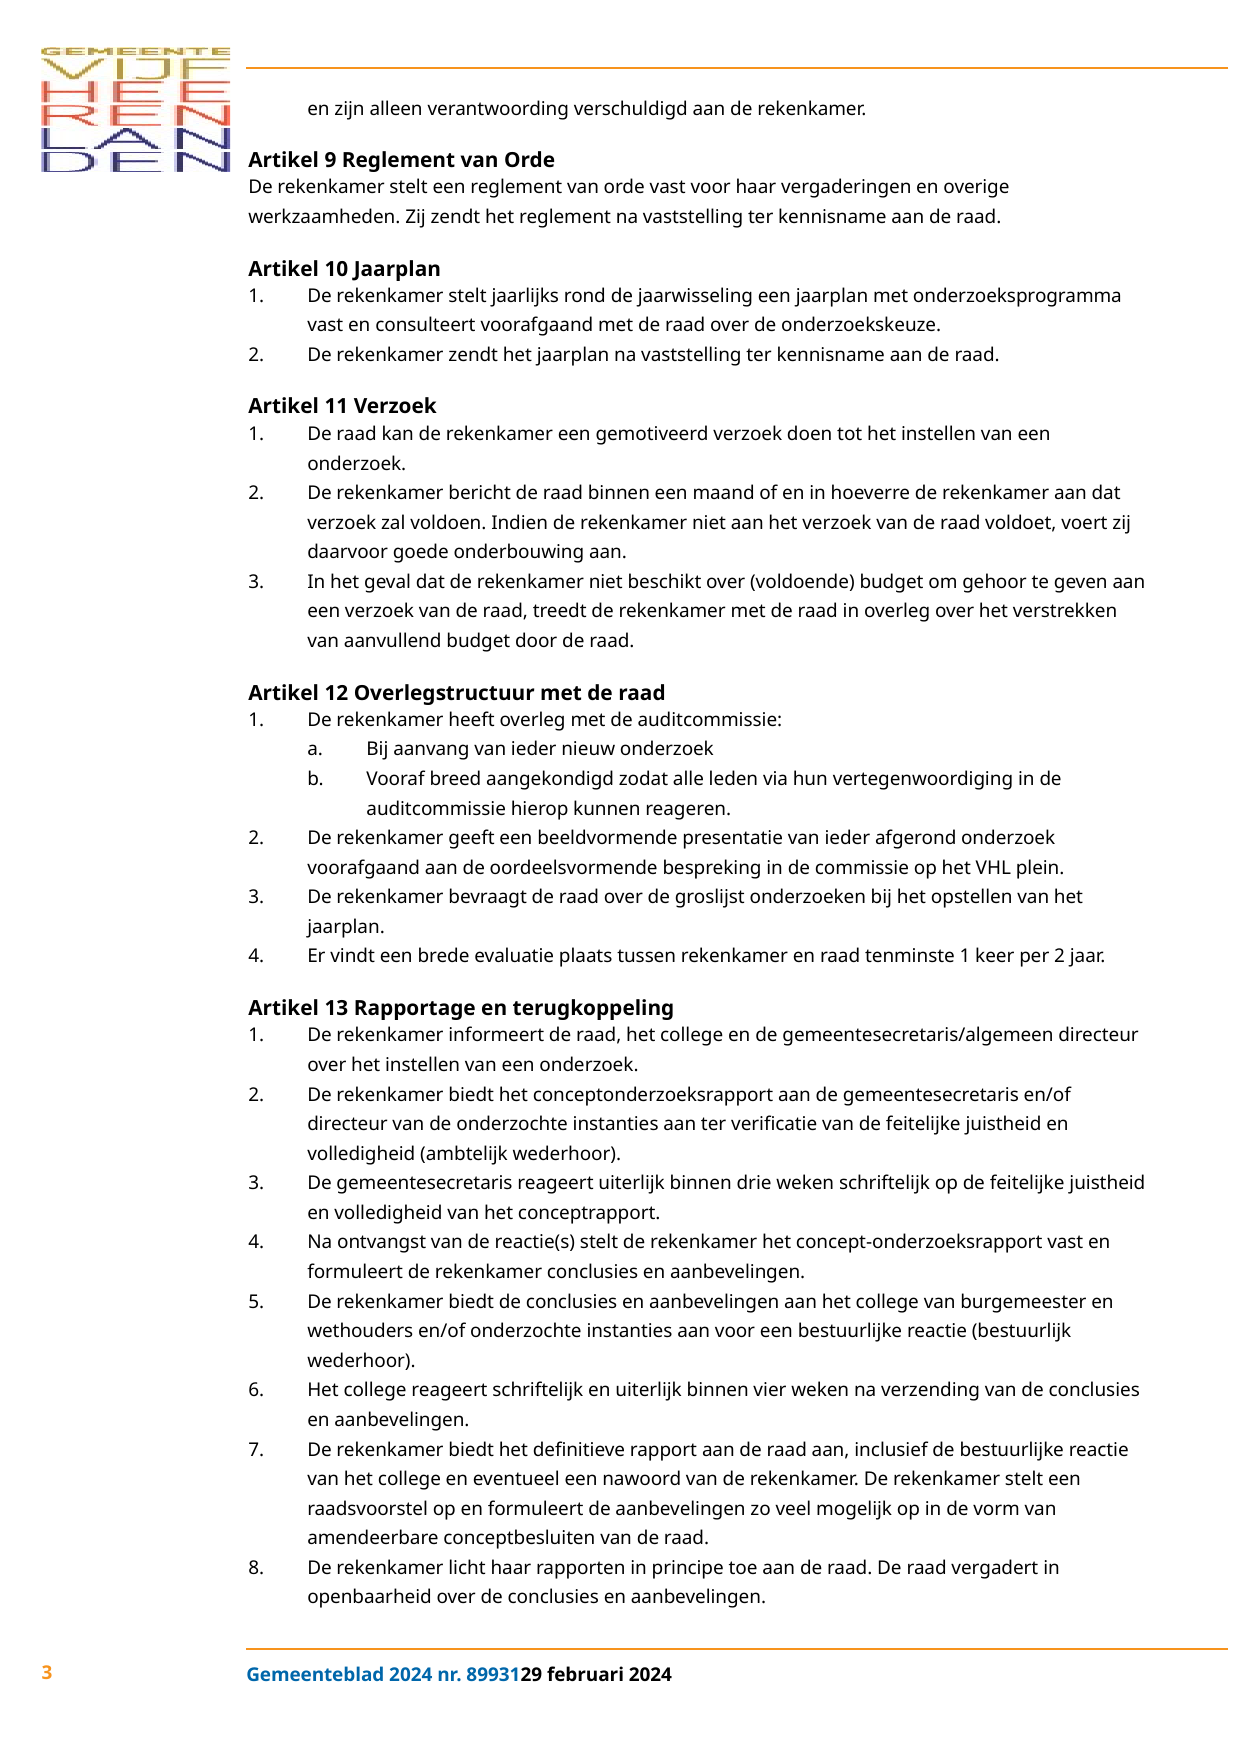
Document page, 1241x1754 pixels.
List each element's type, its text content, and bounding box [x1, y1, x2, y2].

text Artikel 9 Reglement van Orde [248, 145, 1152, 174]
list De rekenkamer zendt het jaarplan na vaststelling ter kennisname aan de raad. [248, 341, 1152, 367]
list Vooraf breed aangekondigd zodat alle leden via hun vertegenwoordiging in de auditcommissie hierop kunnen reageren. [307, 765, 1152, 821]
list De raad kan de rekenkamer een gemotiveerd verzoek doen tot het instellen van een onderzoek. [248, 420, 1152, 475]
picture [41, 47, 231, 172]
list Na ontvangst van de reactie(s) stelt de rekenkamer het concept-onderzoeksrapport vast en formuleert de rekenkamer conclusies en aanbevelingen. [248, 1229, 1152, 1284]
text Artikel 11 Verzoek [248, 392, 1152, 420]
list De rekenkamer biedt het definitieve rapport aan de raad aan, inclusief de bestuurlijke reactie van het college en eventueel een nawoord van de rekenkamer. De rekenkamer stelt een raadsvoorstel op en formuleert de aanbevelingen zo veel mogelijk op in de vorm van amendeerbare conceptbesluiten van de raad. [248, 1436, 1152, 1550]
text Artikel 10 Jaarplan [248, 254, 1152, 282]
text De rekenkamer stelt een reglement van orde vast voor haar vergaderingen en overige werkzaamheden. Zij zendt het reglement na vaststelling ter kennisname aan de raad. [248, 174, 1152, 229]
list De gemeentesecretaris reageert uiterlijk binnen drie weken schriftelijk op de feitelijke juistheid en volledigheid van het conceptrapport. [248, 1169, 1152, 1225]
list De rekenkamer licht haar rapporten in principe toe aan de raad. De raad vergadert in openbaarheid over de conclusies en aanbevelingen. [248, 1554, 1152, 1609]
list De rekenkamer bevraagt de raad over de groslijst onderzoeken bij het opstellen van het jaarplan. [248, 883, 1152, 939]
list De rekenkamer geeft een beeldvormende presentatie van ieder afgerond onderzoek voorafgaand aan de oordeelsvormende bespreking in de commissie op het VHL plein. [248, 824, 1152, 880]
list Bij aanvang van ieder nieuw onderzoek [307, 736, 1152, 761]
list De rekenkamer stelt jaarlijks rond de jaarwisseling een jaarplan met onderzoeksprogramma vast en consulteert voorafgaand met de raad over de onderzoekskeuze. [248, 282, 1152, 337]
list De rekenkamer informeert de raad, het college en de gemeentesecretaris/algemeen directeur over het instellen van een onderzoek. [248, 1022, 1152, 1077]
text Artikel 12 Overlegstructuur met de raad [248, 678, 1152, 706]
list De rekenkamer bericht de raad binnen een maand of en in hoeverre de rekenkamer aan dat verzoek zal voldoen. Indien de rekenkamer niet aan het verzoek van de raad voldoet, voert zij daarvoor goede onderbouwing aan. [248, 479, 1152, 564]
list Er vindt een brede evaluatie plaats tussen rekenkamer en raad tenminste 1 keer per 2 jaar. [248, 943, 1152, 968]
list De rekenkamer heeft overleg met de auditcommissie: [248, 706, 1152, 732]
text Artikel 13 Rapportage en terugkoppeling [248, 993, 1152, 1022]
list De rekenkamer biedt het conceptonderzoeksrapport aan de gemeentesecretaris en/of directeur van de onderzochte instanties aan ter verificatie van de feitelijke juistheid en volledigheid (ambtelijk wederhoor). [248, 1081, 1152, 1166]
list en zijn alleen verantwoording verschuldigd aan de rekenkamer. [248, 95, 1152, 121]
list Het college reageert schriftelijk en uiterlijk binnen vier weken na verzending van de conclusies en aanbevelingen. [248, 1377, 1152, 1432]
list In het geval dat de rekenkamer niet beschikt over (voldoende) budget om gehoor te geven aan een verzoek van de raad, treedt de rekenkamer met de raad in overleg over het verstrekken van aanvullend budget door de raad. [248, 568, 1152, 653]
list De rekenkamer biedt de conclusies en aanbevelingen aan het college van burgemeester en wethouders en/of onderzochte instanties aan voor een bestuurlijke reactie (bestuurlijk wederhoor). [248, 1288, 1152, 1373]
